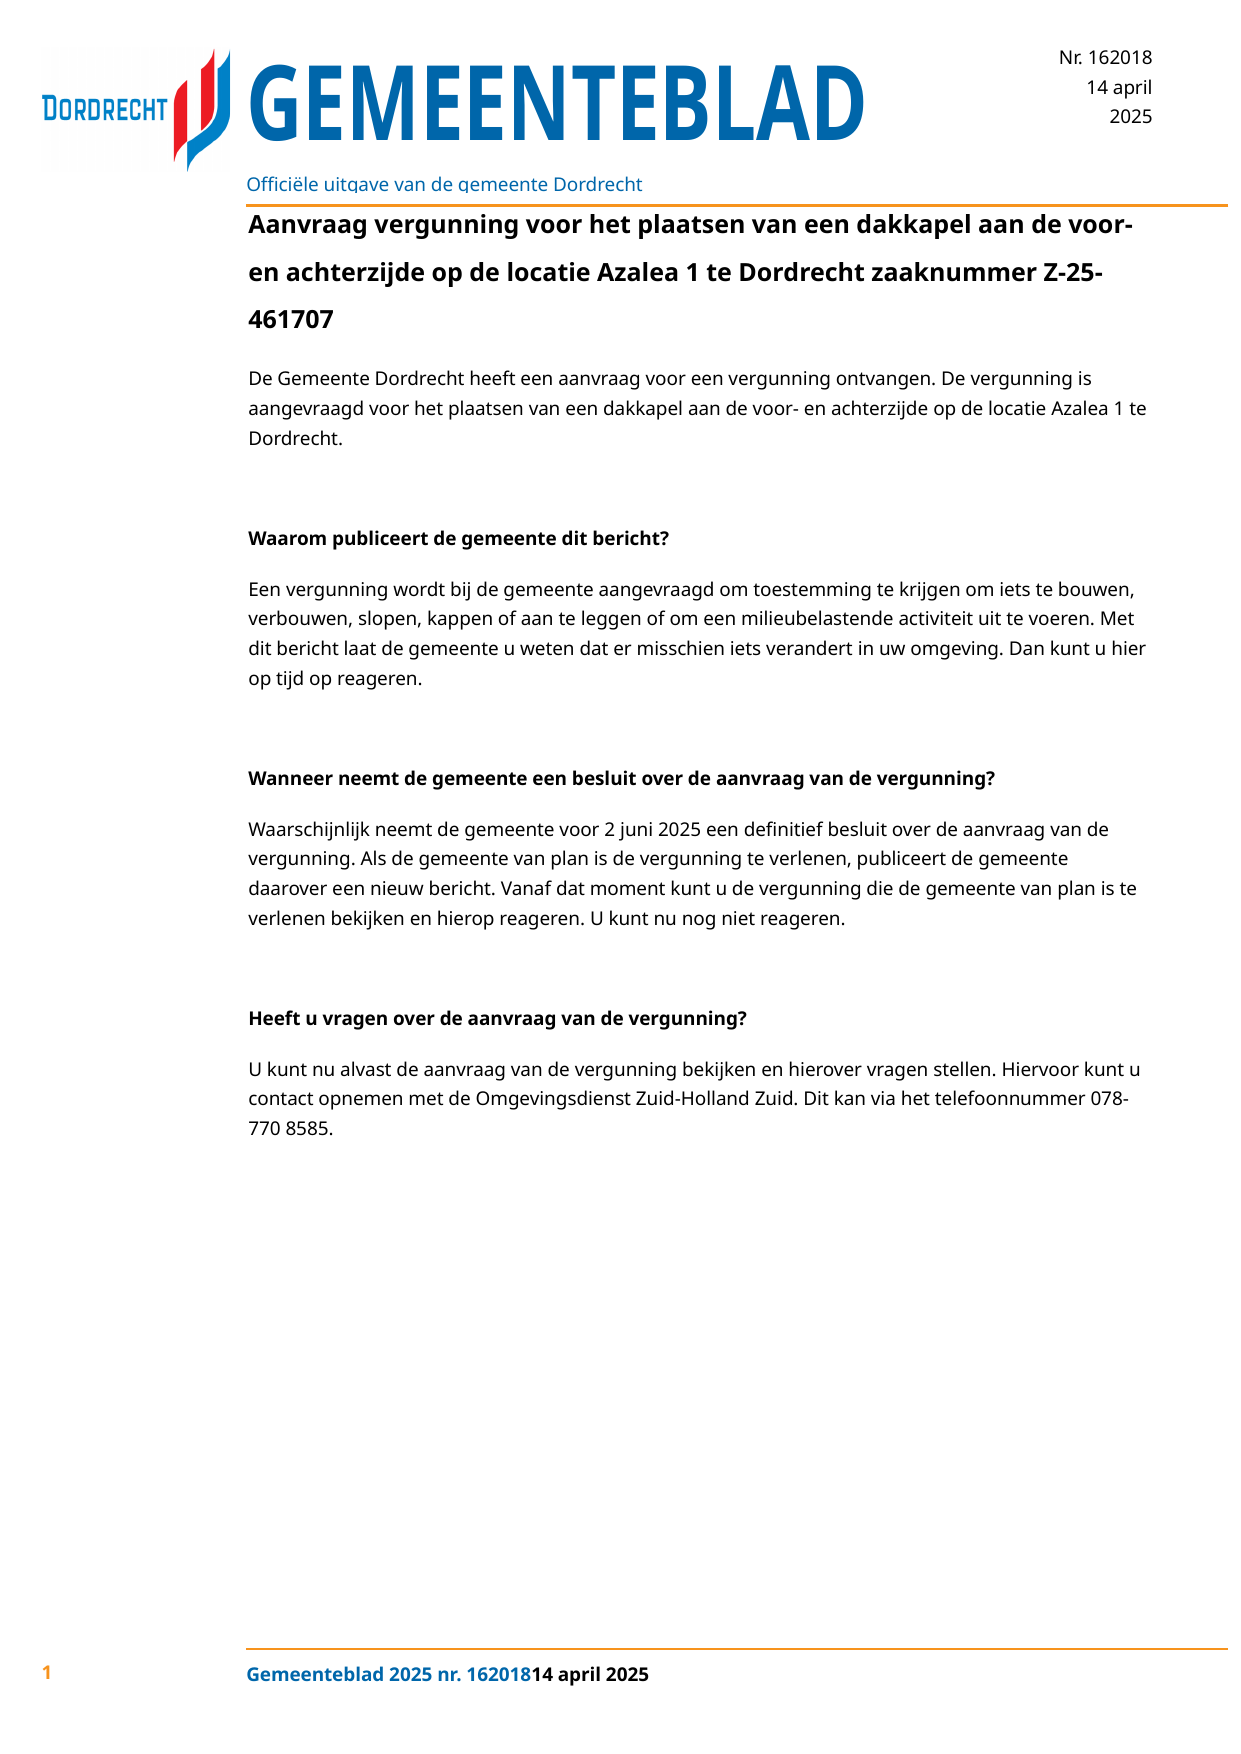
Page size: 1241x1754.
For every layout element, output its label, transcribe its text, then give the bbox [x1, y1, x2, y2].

text U kunt nu alvast de aanvraag van de vergunning bekijken en hierover vragen stellen. Hiervoor kunt u contact opnemen met de Omgevingsdienst Zuid-Holland Zuid. Dit kan via het telefoonnummer 078-770 8585. [248, 1056, 1152, 1141]
text Waarschijnlijk neemt de gemeente voor 2 juni 2025 een definitief besluit over de aanvraag van de vergunning. Als de gemeente van plan is de vergunning te verlenen, publiceert de gemeente daarover een nieuw bericht. Vanaf dat moment kunt u de vergunning die de gemeente van plan is te verlenen bekijken en hierop reageren. U kunt nu nog niet reageren. [248, 816, 1152, 930]
text Een vergunning wordt bij de gemeente aangevraagd om toestemming te krijgen om iets te bouwen, verbouwen, slopen, kappen of aan te leggen of om een milieubelastende activiteit uit te voeren. Met dit bericht laat de gemeente u weten dat er misschien iets verandert in uw omgeving. Dan kunt u hier op tijd op reageren. [248, 576, 1152, 690]
text Heeft u vragen over de aanvraag van de vergunning? [248, 1006, 1152, 1031]
text Waarom publiceert de gemeente dit bericht? [248, 526, 1152, 551]
text Aanvraag vergunning voor het plaatsen van een dakkapel aan de voor- en achterzijde op de locatie Azalea 1 te Dordrecht zaaknummer Z-25-461707 [248, 207, 1152, 336]
text De Gemeente Dordrecht heeft een aanvraag voor een vergunning ontvangen. De vergunning is aangevraagd voor het plaatsen van een dakkapel aan de voor- en achterzijde op de locatie Azalea 1 te Dordrecht. [248, 366, 1152, 450]
text Wanneer neemt de gemeente een besluit over de aanvraag van de vergunning? [248, 766, 1152, 791]
picture [41, 47, 231, 172]
